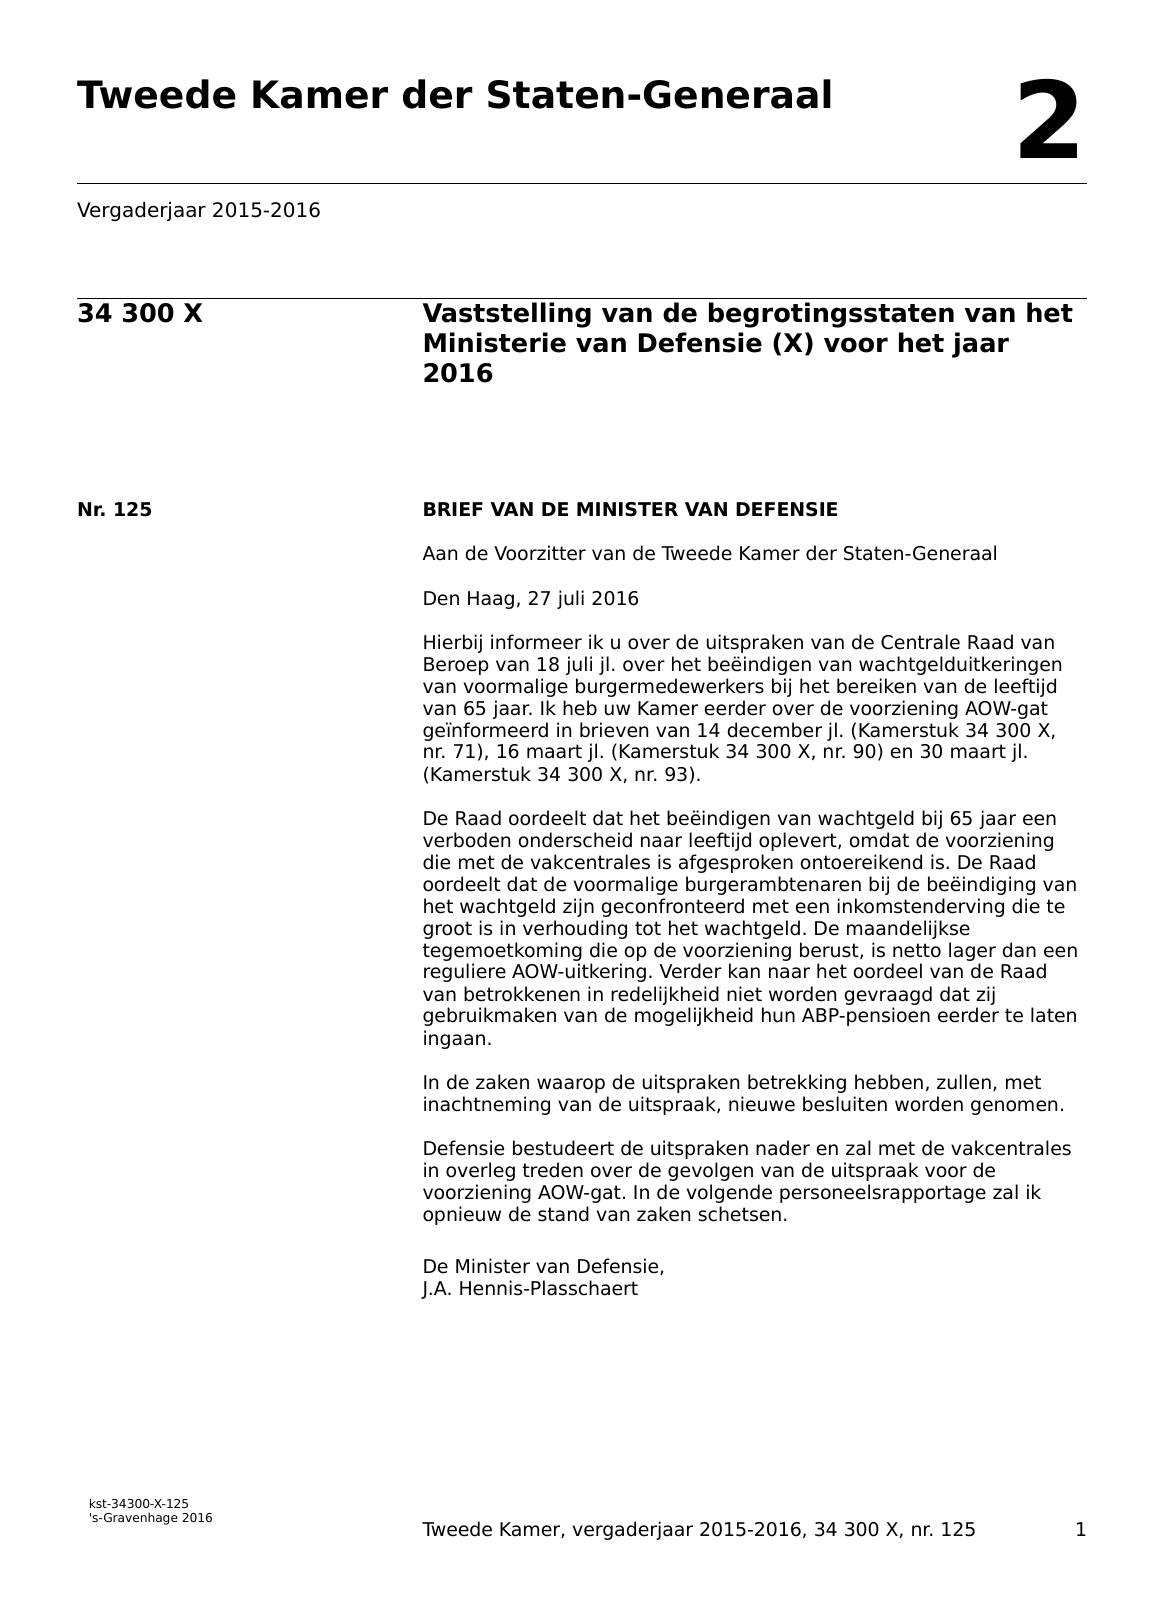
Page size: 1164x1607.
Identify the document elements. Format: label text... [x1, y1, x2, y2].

subtitle 34 300 X Vaststelling van de begrotingsstaten van het Ministerie van Defensie (X) voor het jaar 2016 [77, 299, 1087, 388]
text In de zaken waarop de uitspraken betrekking hebben, zullen, met inachtneming van de uitspraak, nieuwe besluiten worden genomen. [422, 1072, 1087, 1116]
text Den Haag, 27 juli 2016 [422, 587, 1087, 609]
subtitle Nr. 125 BRIEF VAN DE MINISTER VAN DEFENSIE [77, 499, 1087, 521]
text Defensie bestudeert de uitspraken nader en zal met de vakcentrales in overleg treden over de gevolgen van de uitspraak voor de voorziening AOW-gat. In de volgende personeelsrapportage zal ik opnieuw de stand van zaken schetsen. [422, 1138, 1087, 1226]
text Aan de Voorzitter van de Tweede Kamer der Staten-Generaal [422, 543, 1087, 565]
text De Minister van Defensie, J.A. Hennis-Plasschaert [422, 1256, 1087, 1299]
text Hierbij informeer ik u over de uitspraken van de Centrale Raad van Beroep van 18 juli jl. over het beëindigen van wachtgelduitkeringen van voormalige burgermedewerkers bij het bereiken van de leeftijd van 65 jaar. Ik heb uw Kamer eerder over de voorziening AOW-gat geïnformeerd in brieven van 14 december jl. (Kamerstuk 34 300 X, nr. 71), 16 maart jl. (Kamerstuk 34 300 X, nr. 90) en 30 maart jl. (Kamerstuk 34 300 X, nr. 93). [422, 632, 1087, 785]
table_cell Vergaderjaar 2015-2016 [77, 184, 1087, 298]
table_header Tweede Kamer der Staten-Generaal [77, 59, 886, 183]
text kst-34300-X-125 [88, 1497, 323, 1511]
text 's-Gravenhage 2016 [88, 1511, 323, 1525]
table_header 2 [886, 59, 1087, 183]
text De Raad oordeelt dat het beëindigen van wachtgeld bij 65 jaar een verboden onderscheid naar leeftijd oplevert, omdat de voorziening die met de vakcentrales is afgesproken ontoereikend is. De Raad oordeelt dat de voormalige burgerambtenaren bij de beëindiging van het wachtgeld zijn geconfronteerd met een inkomstenderving die te groot is in verhouding tot het wachtgeld. De maandelijkse tegemoetkoming die op de voorziening berust, is netto lager dan een reguliere AOW-uitkering. Verder kan naar het oordeel van de Raad van betrokkenen in redelijkheid niet worden gevraagd dat zij gebruikmaken van de mogelijkheid hun ABP-pensioen eerder te laten ingaan. [422, 808, 1087, 1049]
